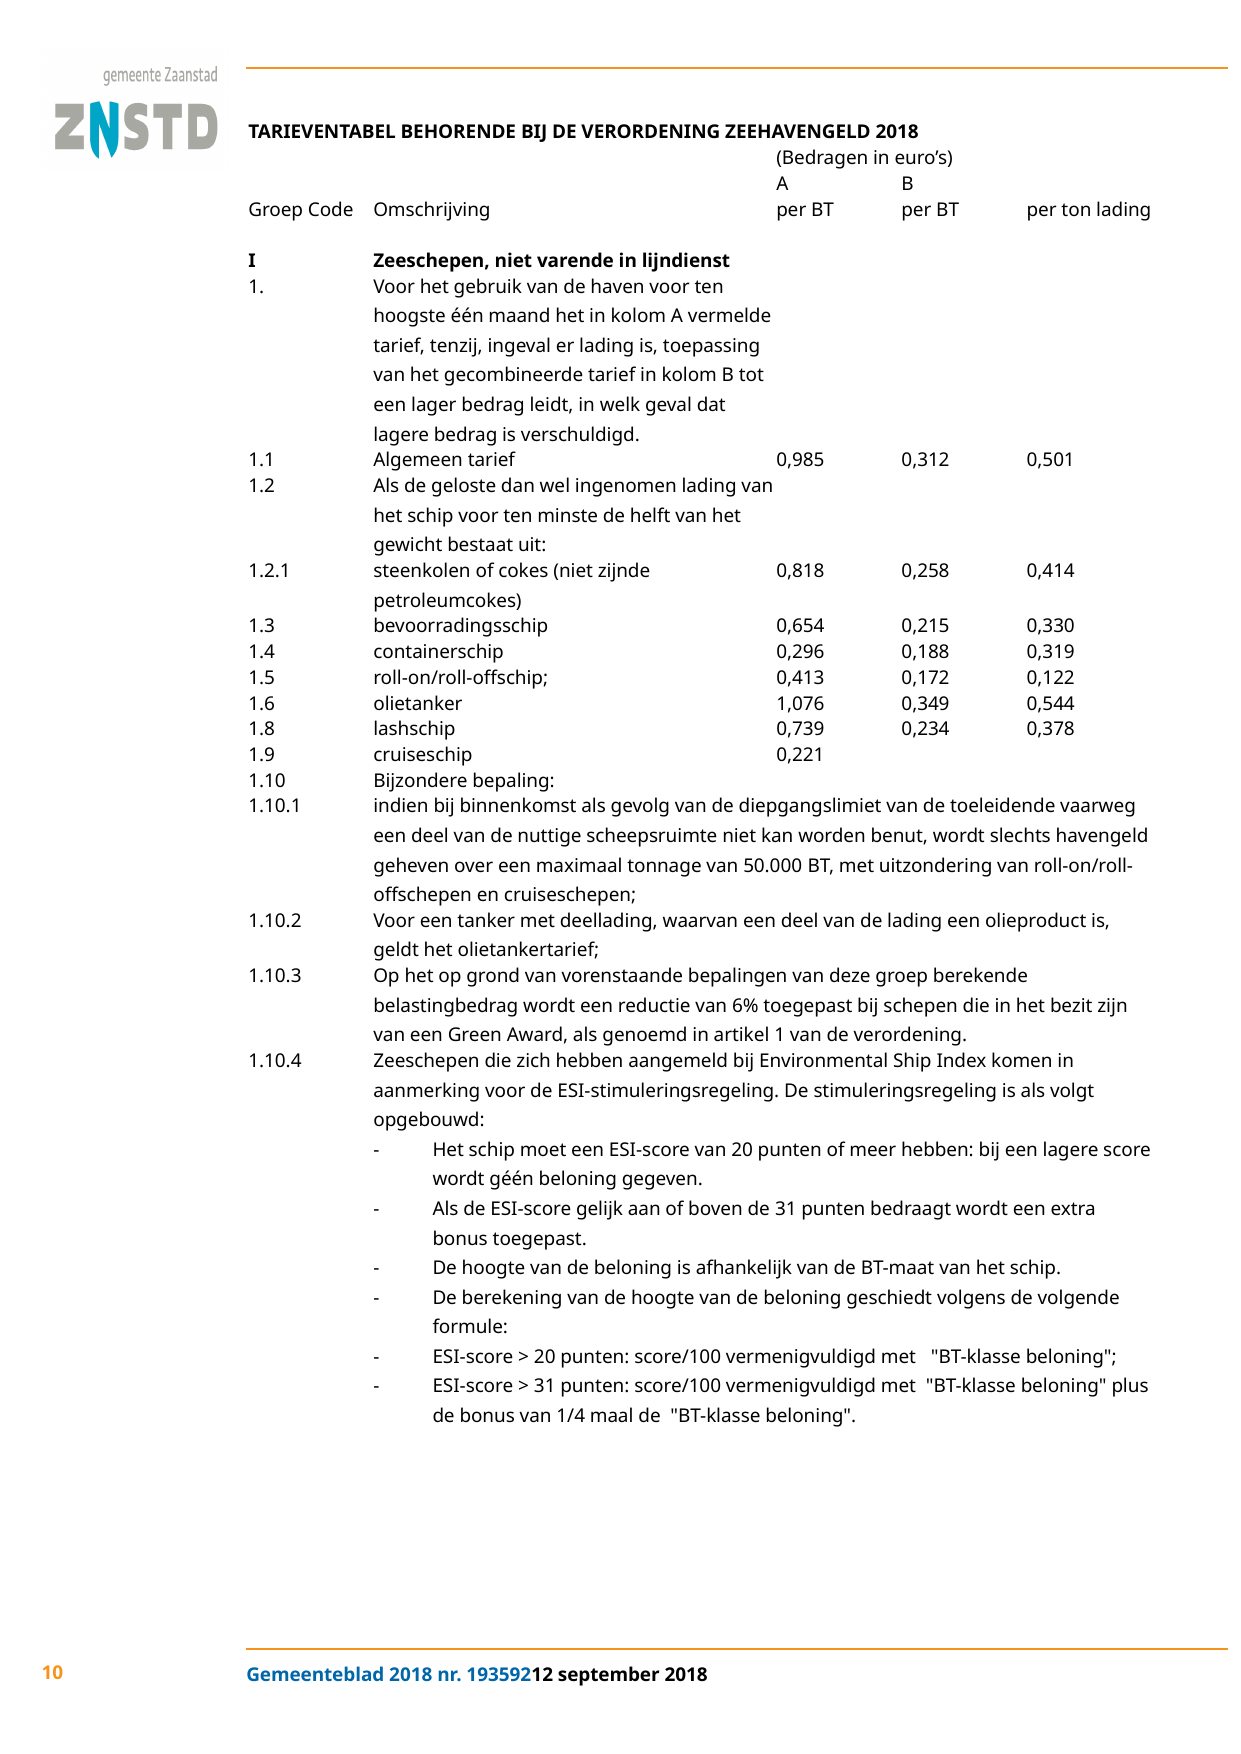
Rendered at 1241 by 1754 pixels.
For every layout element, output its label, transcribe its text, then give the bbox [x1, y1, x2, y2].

picture [41, 47, 231, 172]
table_cell [776, 472, 901, 557]
table_cell 0,413 [776, 664, 901, 690]
table_cell [776, 247, 901, 273]
table_cell 0,188 [901, 638, 1026, 664]
table_cell Bijzondere bepaling: [373, 767, 776, 793]
table_cell Zeeschepen, niet varende in lijndienst [373, 247, 776, 273]
table_cell 0,234 [901, 715, 1026, 741]
table_cell [1026, 767, 1152, 793]
table_cell 0,378 [1026, 715, 1152, 741]
table_cell [776, 273, 901, 447]
table_cell 1.10.2 [248, 907, 373, 962]
table_cell [1026, 472, 1152, 557]
table_cell per BT [776, 196, 901, 221]
table_cell Als de geloste dan wel ingenomen lading van het schip voor ten minste de helft van het gewicht bestaat uit: [373, 472, 776, 557]
table_cell steenkolen of cokes (niet zijnde petroleumcokes) [373, 557, 776, 612]
table_cell 0,221 [776, 741, 901, 767]
table_cell 0,319 [1026, 638, 1152, 664]
table_header [373, 144, 776, 170]
table_cell lashschip [373, 715, 776, 741]
table_cell indien bij binnenkomst als gevolg van de diepgangslimiet van de toeleidende vaarweg een deel van de nuttige scheepsruimte niet kan worden benut, wordt slechts havengeld geheven over een maximaal tonnage van 50.000 BT, met uitzondering van roll-on/roll-offschepen en cruiseschepen; [373, 793, 1152, 907]
table_cell [1026, 273, 1152, 447]
table_cell 1.6 [248, 690, 373, 715]
table_cell [248, 221, 1152, 247]
table_cell 1,076 [776, 690, 901, 715]
table_cell 0,414 [1026, 557, 1152, 612]
table_cell [901, 247, 1026, 273]
table_cell 1.2.1 [248, 557, 373, 612]
table_cell 1.10.3 [248, 963, 373, 1047]
table_cell [1026, 170, 1152, 196]
table_header (Bedragen in euro’s) [776, 144, 1152, 170]
table_cell Omschrijving [373, 196, 776, 221]
table_cell 0,501 [1026, 447, 1152, 472]
table_cell per ton lading [1026, 196, 1152, 221]
table_cell 1.8 [248, 715, 373, 741]
table_cell 1.9 [248, 741, 373, 767]
table_cell roll-on/roll-offschip; [373, 664, 776, 690]
table_cell cruiseschip [373, 741, 776, 767]
table_cell B [901, 170, 1026, 196]
table_cell [901, 741, 1026, 767]
table_cell 1. [248, 273, 373, 447]
table_cell containerschip [373, 638, 776, 664]
table_cell [776, 767, 901, 793]
table_cell Zeeschepen die zich hebben aangemeld bij Environmental Ship Index komen in aanmerking voor de ESI-stimuleringsregeling. De stimuleringsregeling is als volgt opgebouwd: Het schip moet een ESI-score van 20 punten of meer hebben: bij een lagere score wordt géén beloning gegeven. Als de ESI-score gelijk aan of boven de 31 punten bedraagt wordt een extra bonus toegepast. De hoogte van de beloning is afhankelijk van de BT-maat van het schip. De berekening van de hoogte van de beloning geschiedt volgens de volgende formule: ESI-score > 20 punten: score/100 vermenigvuldigd met "BT-klasse beloning"; ESI-score > 31 punten: score/100 vermenigvuldigd met "BT-klasse beloning" plus de bonus van 1/4 maal de "BT-klasse beloning". [373, 1047, 1152, 1428]
table_cell 1.3 [248, 613, 373, 638]
table_cell 0,544 [1026, 690, 1152, 715]
table_cell 0,985 [776, 447, 901, 472]
table_cell [1026, 247, 1152, 273]
table_cell 0,172 [901, 664, 1026, 690]
table_cell [901, 472, 1026, 557]
table_cell 0,739 [776, 715, 901, 741]
table_cell [1026, 741, 1152, 767]
table_cell olietanker [373, 690, 776, 715]
table_cell 0,654 [776, 613, 901, 638]
table_cell 0,122 [1026, 664, 1152, 690]
table_cell [373, 170, 776, 196]
table_cell 0,258 [901, 557, 1026, 612]
table_cell 0,296 [776, 638, 901, 664]
table_header [248, 144, 373, 170]
table_cell 1.4 [248, 638, 373, 664]
table_cell [901, 767, 1026, 793]
table_cell 1.2 [248, 472, 373, 557]
table_cell per BT [901, 196, 1026, 221]
table_cell 0,215 [901, 613, 1026, 638]
table_cell 1.10 [248, 767, 373, 793]
table_cell 1.10.4 [248, 1047, 373, 1428]
text TARIEVENTABEL BEHORENDE BIJ DE VERORDENING ZEEHAVENGELD 2018 [248, 116, 1152, 144]
table_cell Algemeen tarief [373, 447, 776, 472]
table_cell I [248, 247, 373, 273]
table_cell 1.1 [248, 447, 373, 472]
table_cell 0,818 [776, 557, 901, 612]
table_cell 0,312 [901, 447, 1026, 472]
table_cell Voor een tanker met deellading, waarvan een deel van de lading een olieproduct is, geldt het olietankertarief; [373, 907, 1152, 962]
table_cell 0,330 [1026, 613, 1152, 638]
table_cell bevoorradingsschip [373, 613, 776, 638]
table_cell [901, 273, 1026, 447]
table_cell A [776, 170, 901, 196]
table_cell Voor het gebruik van de haven voor ten hoogste één maand het in kolom A vermelde tarief, tenzij, ingeval er lading is, toepassing van het gecombineerde tarief in kolom B tot een lager bedrag leidt, in welk geval dat lagere bedrag is verschuldigd. [373, 273, 776, 447]
table_cell 1.10.1 [248, 793, 373, 907]
table_cell [248, 170, 373, 196]
table_cell 1.5 [248, 664, 373, 690]
table_cell 0,349 [901, 690, 1026, 715]
table_cell Groep Code [248, 196, 373, 221]
table_cell Op het op grond van vorenstaande bepalingen van deze groep berekende belastingbedrag wordt een reductie van 6% toegepast bij schepen die in het bezit zijn van een Green Award, als genoemd in artikel 1 van de verordening. [373, 963, 1152, 1047]
